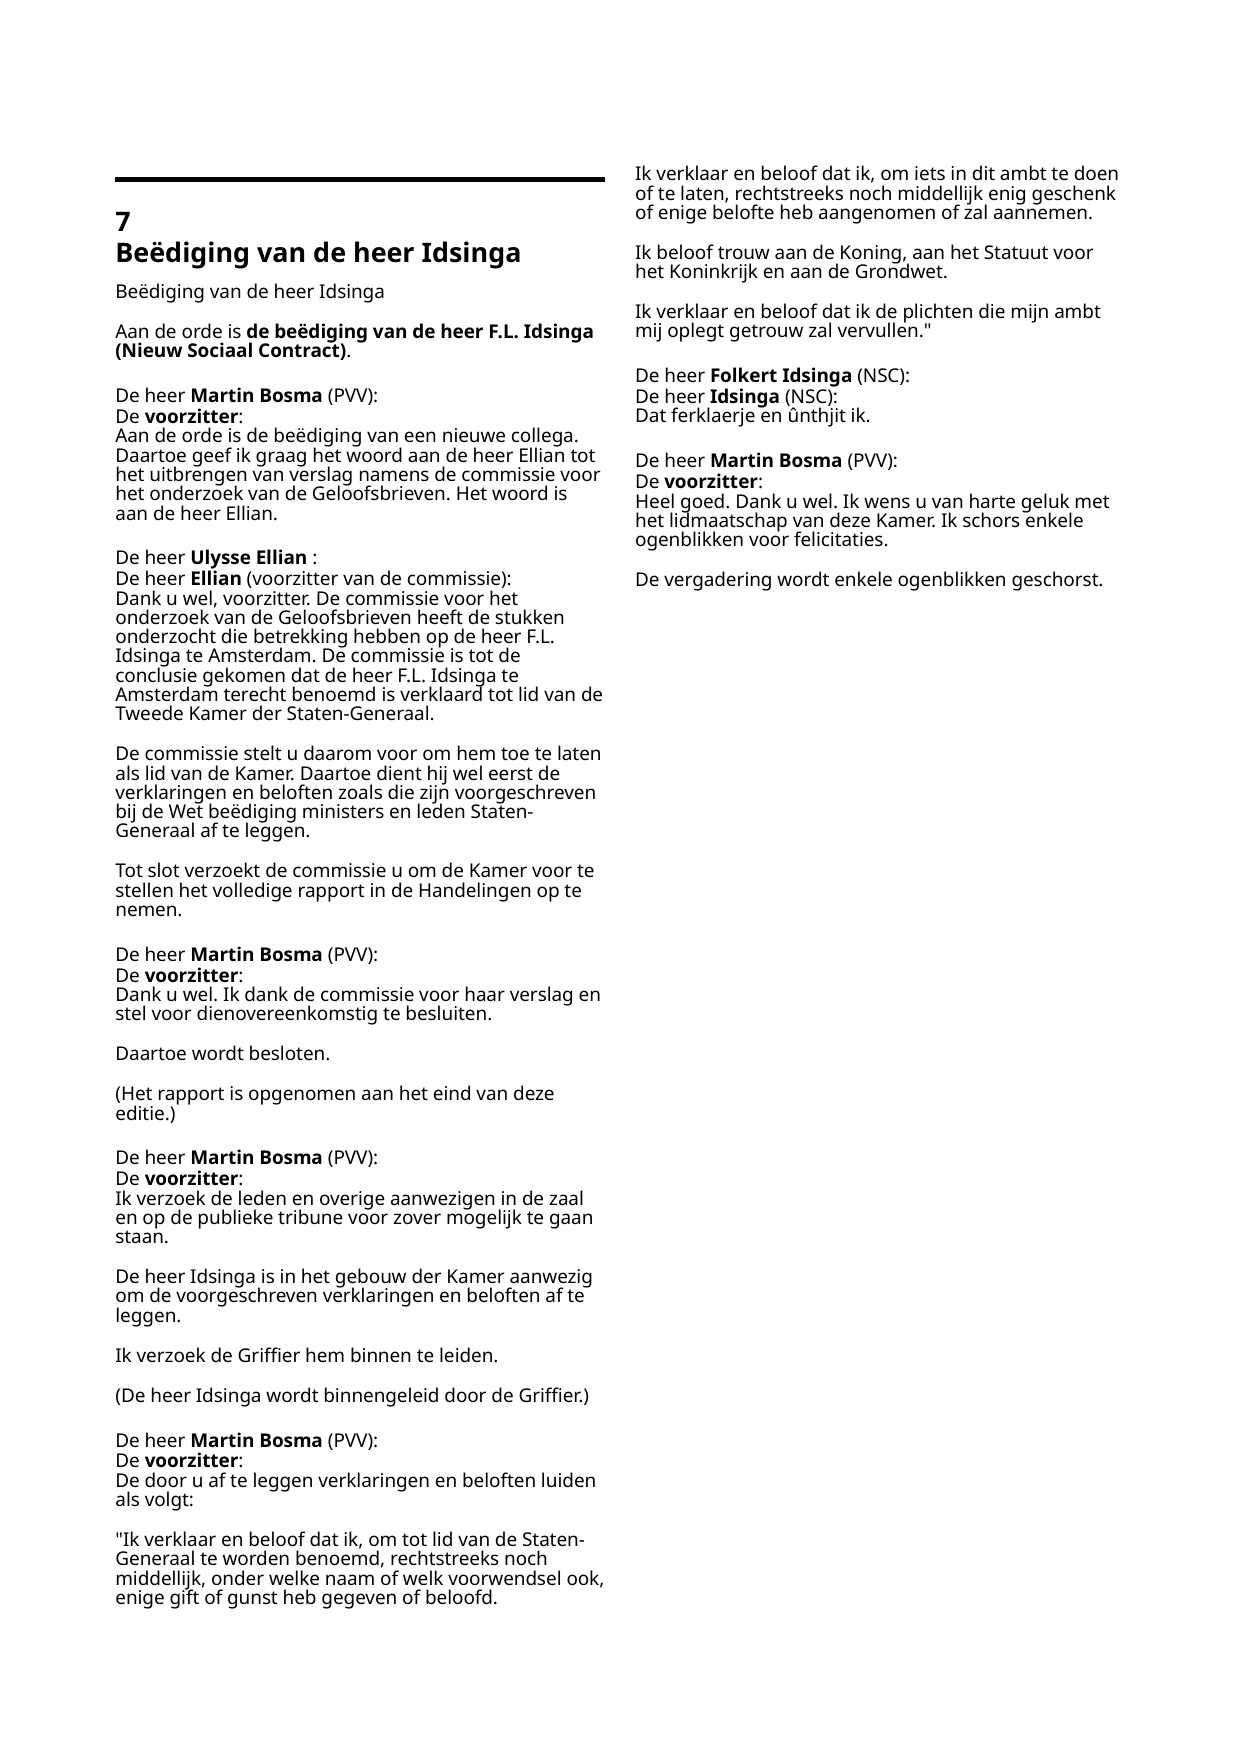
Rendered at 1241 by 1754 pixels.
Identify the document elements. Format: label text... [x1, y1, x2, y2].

text De door u af te leggen verklaringen en beloften luiden als volgt: [115, 1472, 605, 1510]
text (Het rapport is opgenomen aan het eind van deze editie.) [115, 1085, 605, 1124]
text Ik verzoek de Griffier hem binnen te leiden. [115, 1347, 605, 1366]
text Heel goed. Dank u wel. Ik wens u van harte geluk met het lidmaatschap van deze Kamer. Ik schors enkele ogenblikken voor felicitaties. [635, 493, 1125, 550]
text De heer Martin Bosma (PVV): [115, 1144, 605, 1170]
text Aan de orde is de beëdiging van de heer F.L. Idsinga (Nieuw Sociaal Contract). [115, 323, 605, 362]
text De heer Idsinga (NSC): [635, 388, 1125, 407]
text De heer Folkert Idsinga (NSC): [635, 362, 1125, 388]
text Dat ferklaerje en ûnthjit ik. [635, 407, 1125, 427]
text Daartoe wordt besloten. [115, 1045, 605, 1064]
text Dank u wel. Ik dank de commissie voor haar verslag en stel voor dienovereenkomstig te besluiten. [115, 986, 605, 1024]
text De heer Ellian (voorzitter van de commissie): [115, 570, 605, 589]
text Beëdiging van de heer Idsinga [115, 239, 605, 283]
text De heer Martin Bosma (PVV): [115, 382, 605, 408]
text De commissie stelt u daarom voor om hem toe te laten als lid van de Kamer. Daartoe dient hij wel eerst de verklaringen en beloften zoals die zijn voorgeschreven bij de Wet beëdiging ministers en leden Staten-Generaal af te leggen. [115, 745, 605, 842]
text Tot slot verzoekt de commissie u om de Kamer voor te stellen het volledige rapport in de Handelingen op te nemen. [115, 862, 605, 920]
text 7 [115, 203, 605, 239]
text Ik verzoek de leden en overige aanwezigen in de zaal en op de publieke tribune voor zover mogelijk te gaan staan. [115, 1189, 605, 1247]
text De voorzitter: [115, 408, 605, 427]
text De voorzitter: [115, 1170, 605, 1189]
text Aan de orde is de beëdiging van een nieuwe collega. Daartoe geef ik graag het woord aan de heer Ellian tot het uitbrengen van verslag namens de commissie voor het onderzoek van de Geloofsbrieven. Het woord is aan de heer Ellian. [115, 427, 605, 524]
text De voorzitter: [115, 1452, 605, 1472]
text Ik beloof trouw aan de Koning, aan het Statuut voor het Koninkrijk en aan de Grondwet. [635, 244, 1125, 282]
text De voorzitter: [635, 473, 1125, 493]
text Ik verklaar en beloof dat ik, om iets in dit ambt te doen of te laten, rechtstreeks noch middellijk enig geschenk of enige belofte heb aangenomen of zal aannemen. [635, 165, 1125, 223]
text "Ik verklaar en beloof dat ik, om tot lid van de Staten-Generaal te worden benoemd, rechtstreeks noch middellijk, onder welke naam of welk voorwendsel ook, enige gift of gunst heb gegeven of beloofd. [115, 1531, 605, 1608]
text De heer Martin Bosma (PVV): [635, 448, 1125, 473]
text De heer Martin Bosma (PVV): [115, 1427, 605, 1452]
text Ik verklaar en beloof dat ik de plichten die mijn ambt mij oplegt getrouw zal vervullen." [635, 303, 1125, 342]
text De voorzitter: [115, 967, 605, 986]
text Dank u wel, voorzitter. De commissie voor het onderzoek van de Geloofsbrieven heeft de stukken onderzocht die betrekking hebben op de heer F.L. Idsinga te Amsterdam. De commissie is tot de conclusie gekomen dat de heer F.L. Idsinga te Amsterdam terecht benoemd is verklaard tot lid van de Tweede Kamer der Staten-Generaal. [115, 589, 605, 724]
text Beëdiging van de heer Idsinga [115, 283, 605, 302]
text De heer Martin Bosma (PVV): [115, 941, 605, 967]
text De heer Idsinga is in het gebouw der Kamer aanwezig om de voorgeschreven verklaringen en beloften af te leggen. [115, 1268, 605, 1326]
text De heer Ulysse Ellian : [115, 544, 605, 570]
text (De heer Idsinga wordt binnengeleid door de Griffier.) [115, 1387, 605, 1406]
text De vergadering wordt enkele ogenblikken geschorst. [635, 571, 1125, 591]
